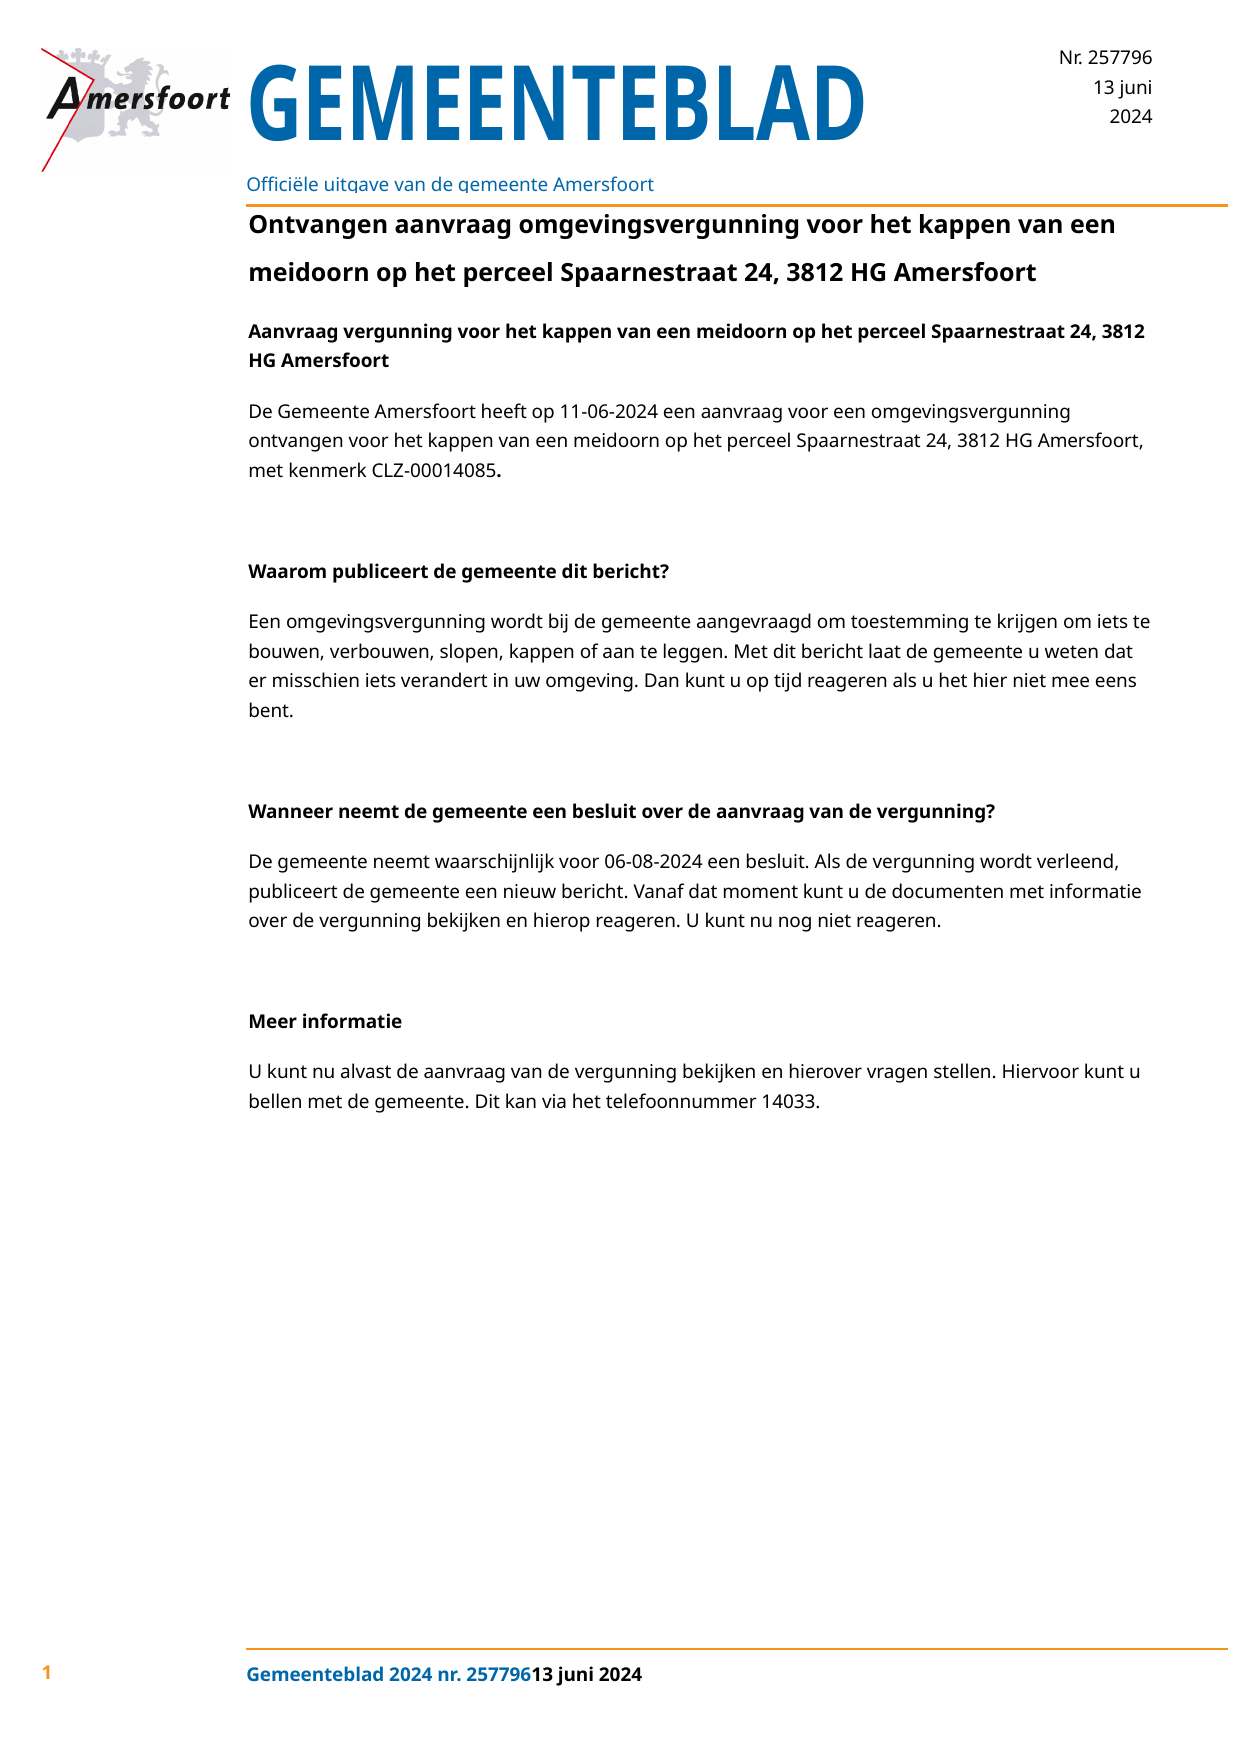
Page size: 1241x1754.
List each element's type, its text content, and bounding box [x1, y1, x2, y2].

text De Gemeente Amersfoort heeft op 11-06-2024 een aanvraag voor een omgevingsvergunning ontvangen voor het kappen van een meidoorn op het perceel Spaarnestraat 24, 3812 HG Amersfoort, met kenmerk CLZ-00014085. [248, 398, 1152, 483]
picture [41, 47, 231, 172]
text Meer informatie [248, 1008, 1152, 1034]
text De gemeente neemt waarschijnlijk voor 06-08-2024 een besluit. Als de vergunning wordt verleend, publiceert de gemeente een nieuw bericht. Vanaf dat moment kunt u de documenten met informatie over de vergunning bekijken en hierop reageren. U kunt nu nog niet reageren. [248, 848, 1152, 933]
text Een omgevingsvergunning wordt bij de gemeente aangevraagd om toestemming te krijgen om iets te bouwen, verbouwen, slopen, kappen of aan te leggen. Met dit bericht laat de gemeente u weten dat er misschien iets verandert in uw omgeving. Dan kunt u op tijd reageren als u het hier niet mee eens bent. [248, 608, 1152, 723]
text Waarom publiceert de gemeente dit bericht? [248, 558, 1152, 584]
text Aanvraag vergunning voor het kappen van een meidoorn op het perceel Spaarnestraat 24, 3812 HG Amersfoort [248, 318, 1152, 373]
text U kunt nu alvast de aanvraag van de vergunning bekijken en hierover vragen stellen. Hiervoor kunt u bellen met de gemeente. Dit kan via het telefoonnummer 14033. [248, 1059, 1152, 1114]
text Ontvangen aanvraag omgevingsvergunning voor het kappen van een meidoorn op het perceel Spaarnestraat 24, 3812 HG Amersfoort [248, 207, 1152, 288]
text Wanneer neemt de gemeente een besluit over de aanvraag van de vergunning? [248, 798, 1152, 824]
